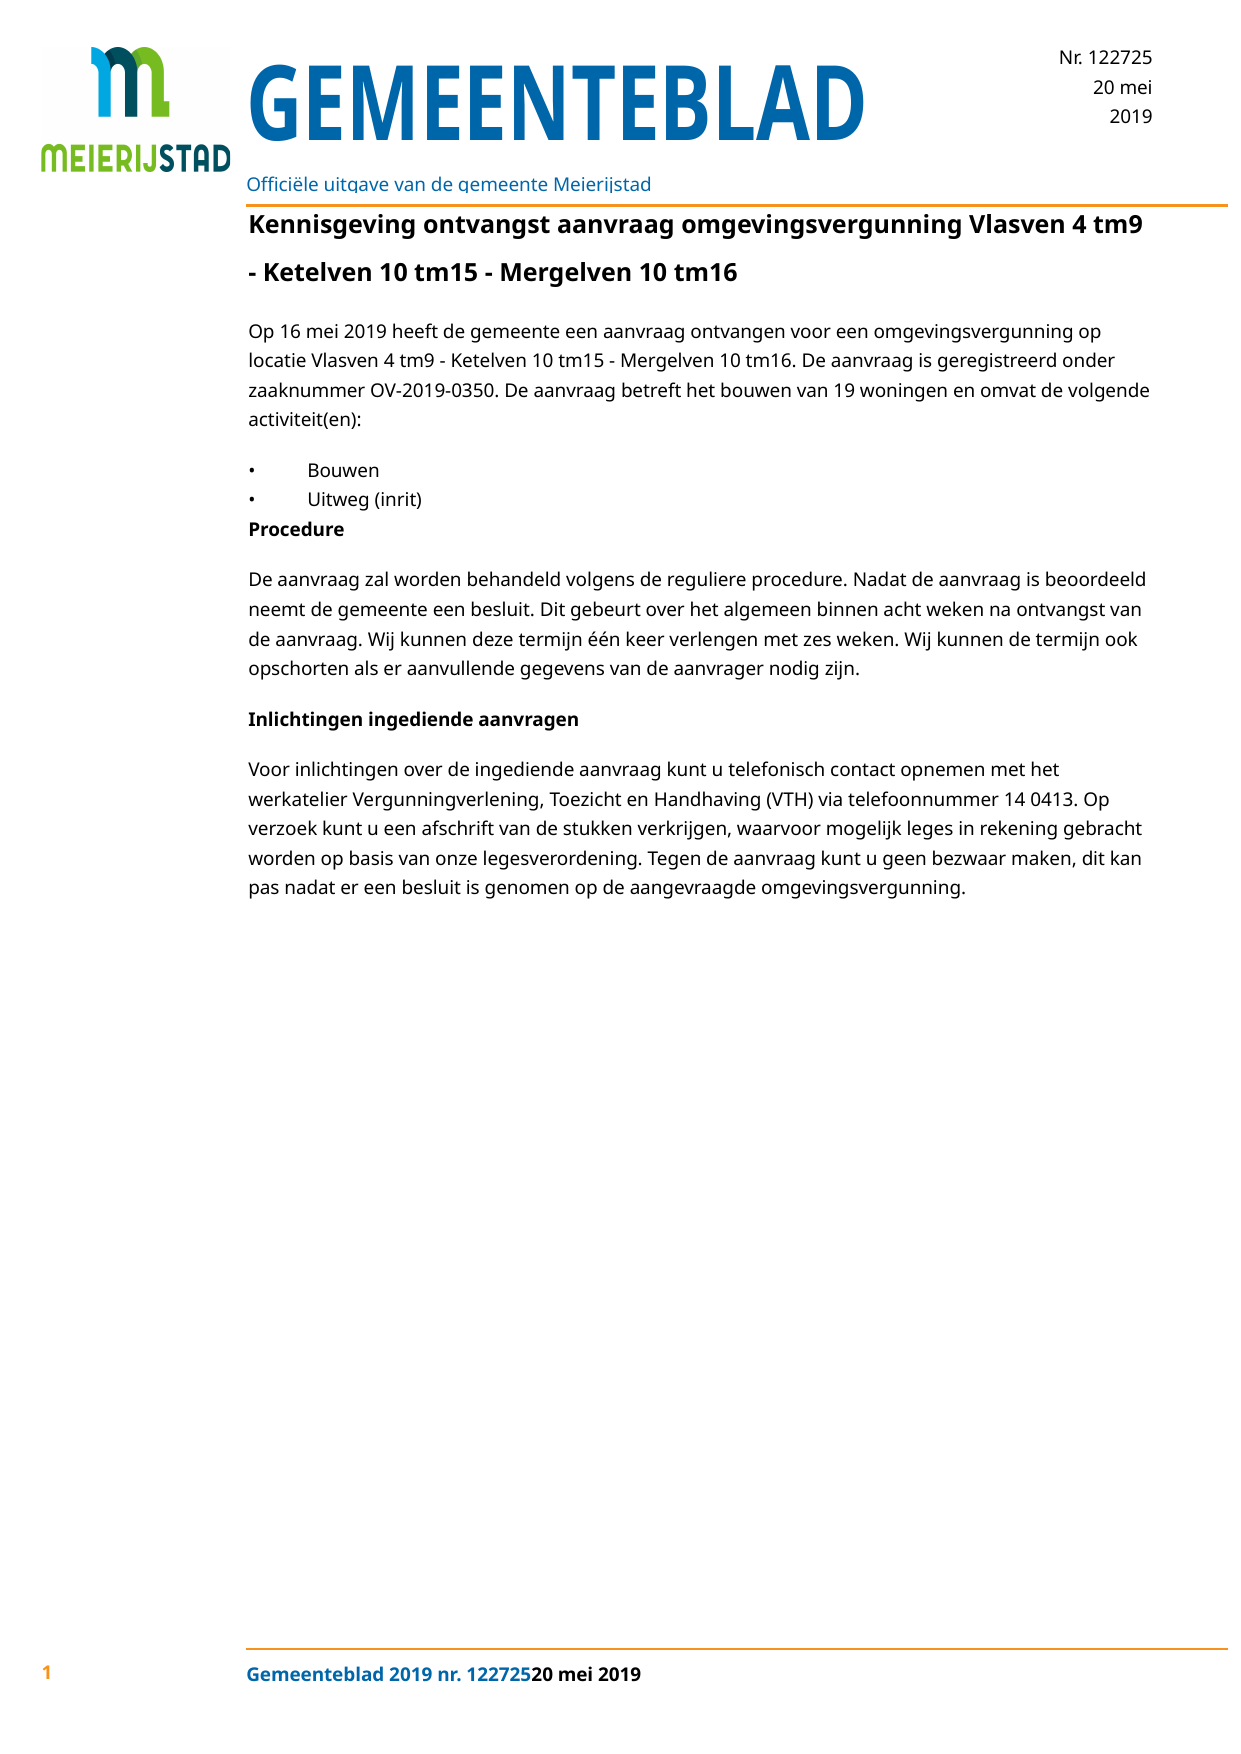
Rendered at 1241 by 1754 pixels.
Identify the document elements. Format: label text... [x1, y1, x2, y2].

text De aanvraag zal worden behandeld volgens de reguliere procedure. Nadat de aanvraag is beoordeeld neemt de gemeente een besluit. Dit gebeurt over het algemeen binnen acht weken na ontvangst van de aanvraag. Wij kunnen deze termijn één keer verlengen met zes weken. Wij kunnen de termijn ook opschorten als er aanvullende gegevens van de aanvrager nodig zijn. [248, 567, 1152, 681]
picture [41, 47, 231, 172]
list Bouwen [248, 457, 1152, 483]
list Uitweg (inrit) [248, 487, 1152, 512]
text Kennisgeving ontvangst aanvraag omgevingsvergunning Vlasven 4 tm9 - Ketelven 10 tm15 - Mergelven 10 tm16 [248, 207, 1152, 288]
text Procedure [248, 516, 1152, 542]
text Inlichtingen ingediende aanvragen [248, 706, 1152, 732]
text Op 16 mei 2019 heeft de gemeente een aanvraag ontvangen voor een omgevingsvergunning op locatie Vlasven 4 tm9 - Ketelven 10 tm15 - Mergelven 10 tm16. De aanvraag is geregistreerd onder zaaknummer OV-2019-0350. De aanvraag betreft het bouwen van 19 woningen en omvat de volgende activiteit(en): [248, 318, 1152, 432]
text Voor inlichtingen over de ingediende aanvraag kunt u telefonisch contact opnemen met het werkatelier Vergunningverlening, Toezicht en Handhaving (VTH) via telefoonnummer 14 0413. Op verzoek kunt u een afschrift van de stukken verkrijgen, waarvoor mogelijk leges in rekening gebracht worden op basis van onze legesverordening. Tegen de aanvraag kunt u geen bezwaar maken, dit kan pas nadat er een besluit is genomen op de aangevraagde omgevingsvergunning. [248, 756, 1152, 900]
